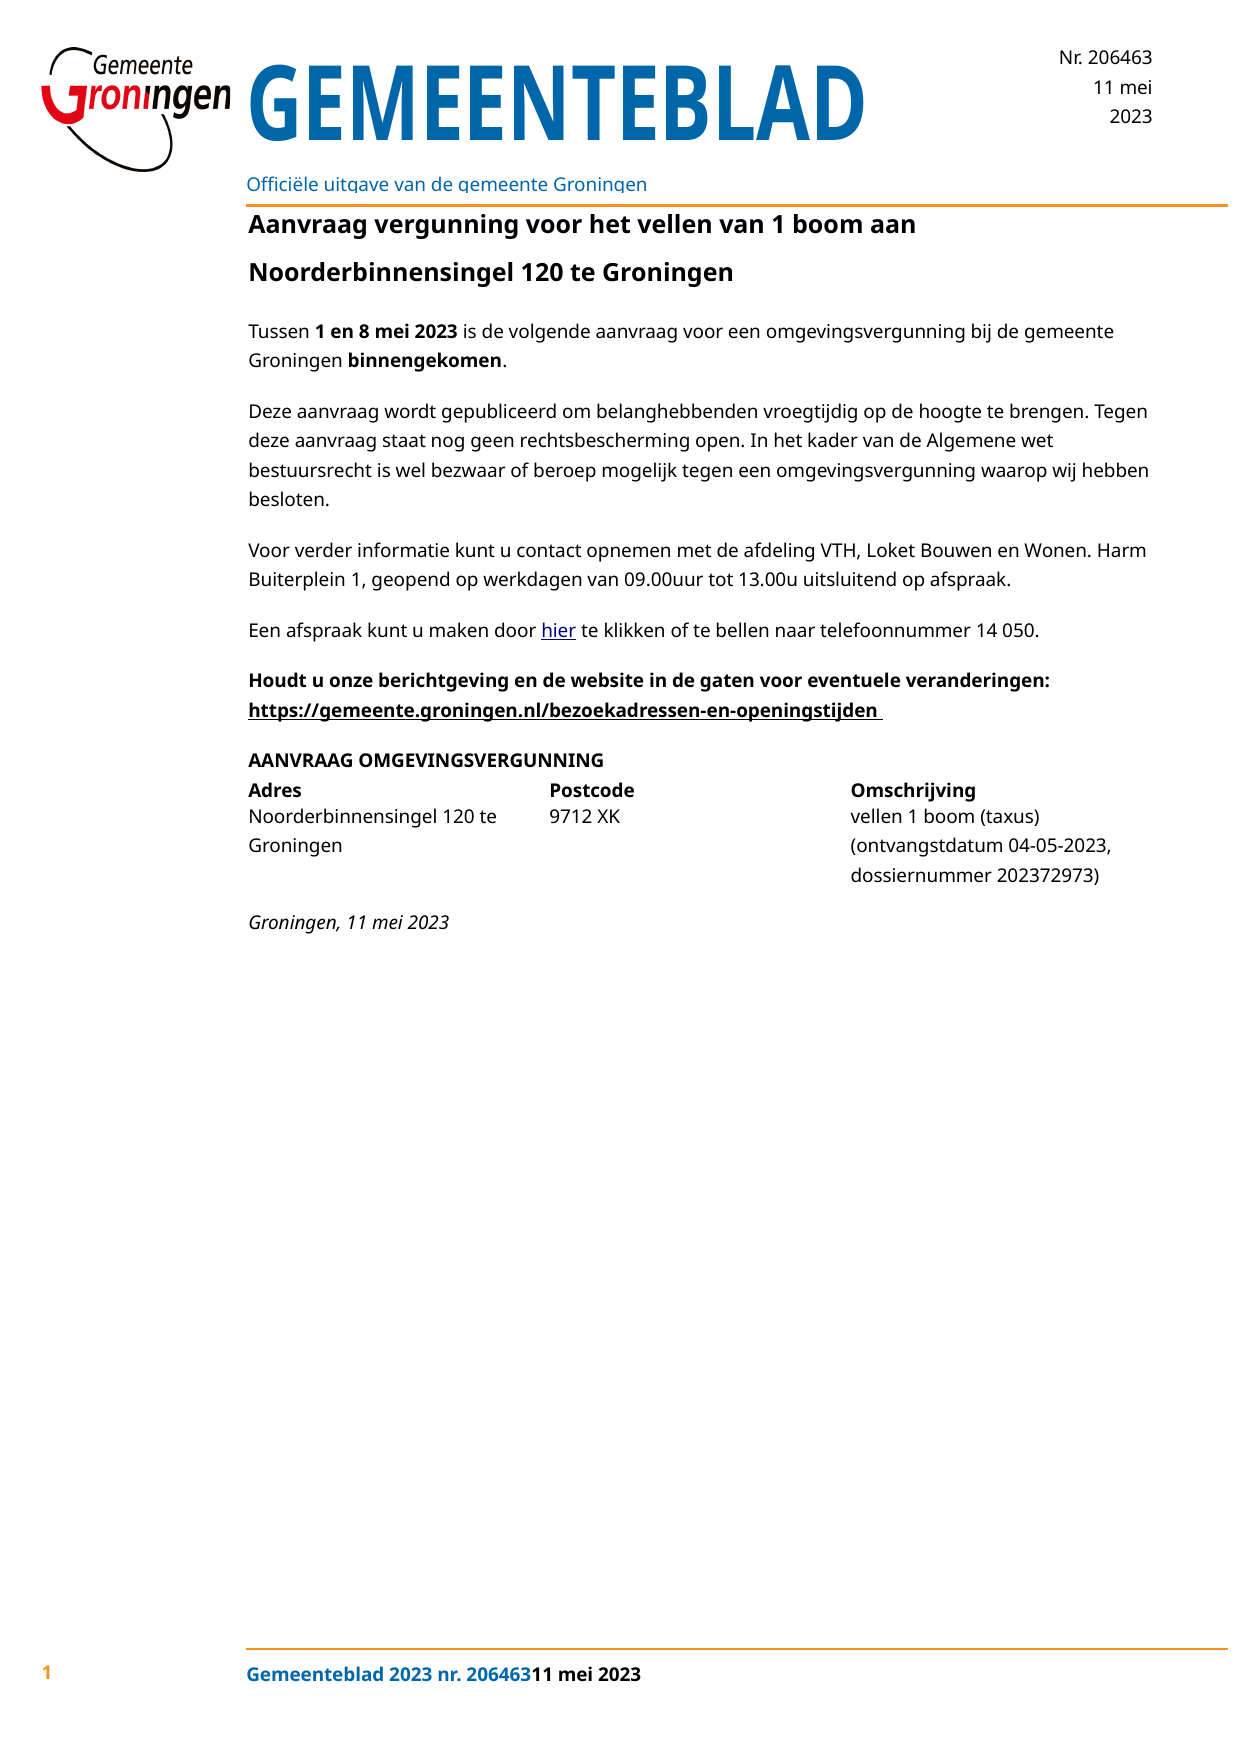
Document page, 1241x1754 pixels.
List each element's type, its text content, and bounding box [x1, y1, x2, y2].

text Aanvraag vergunning voor het vellen van 1 boom aan Noorderbinnensingel 120 te Groningen [248, 207, 1152, 288]
table_header Postcode [549, 777, 850, 803]
table_cell 9712 XK [549, 803, 850, 888]
text Tussen 1 en 8 mei 2023 is de volgende aanvraag voor een omgevingsvergunning bij de gemeente Groningen binnengekomen. [248, 318, 1152, 373]
text Groningen, 11 mei 2023 [248, 909, 1152, 935]
text Voor verder informatie kunt u contact opnemen met de afdeling VTH, Loket Bouwen en Wonen. Harm Buiterplein 1, geopend op werkdagen van 09.00uur tot 13.00u uitsluitend op afspraak. [248, 537, 1152, 592]
table_header Adres [248, 777, 549, 803]
table_header Omschrijving [850, 777, 1152, 803]
text Houdt u onze berichtgeving en de website in de gaten voor eventuele veranderingen: https://gemeente.groningen.nl/bezoekadressen-en-openingstijden [248, 667, 1152, 723]
text Deze aanvraag wordt gepubliceerd om belanghebbenden vroegtijdig op de hoogte te brengen. Tegen deze aanvraag staat nog geen rechtsbescherming open. In het kader van de Algemene wet bestuursrecht is wel bezwaar of beroep mogelijk tegen een omgevingsvergunning waarop wij hebben besloten. [248, 398, 1152, 512]
text Een afspraak kunt u maken door hier te klikken of te bellen naar telefoonnummer 14 050. [248, 617, 1152, 643]
table_cell vellen 1 boom (taxus) (ontvangstdatum 04-05-2023, dossiernummer 202372973) [850, 803, 1152, 888]
picture [41, 47, 231, 172]
table_cell Noorderbinnensingel 120 te Groningen [248, 803, 549, 888]
text AANVRAAG OMGEVINGSVERGUNNING [248, 747, 1152, 773]
